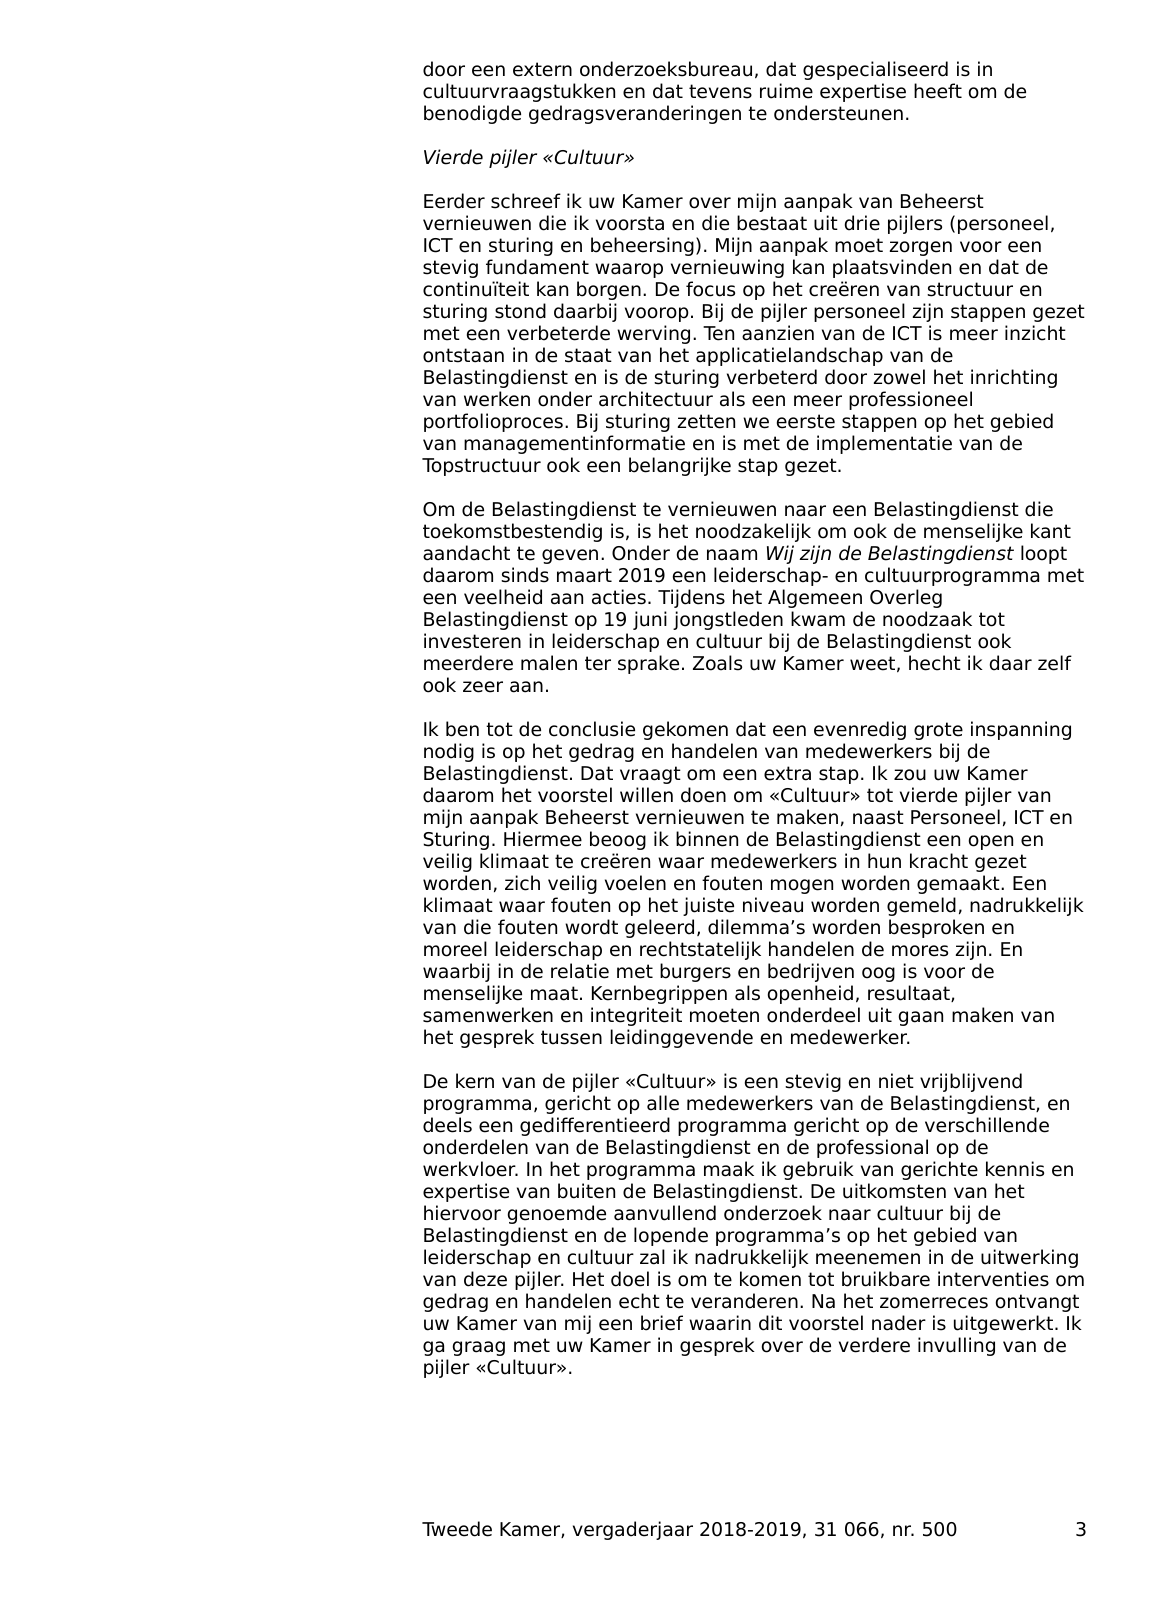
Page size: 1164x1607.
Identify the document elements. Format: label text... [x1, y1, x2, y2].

text De kern van de pijler «Cultuur» is een stevig en niet vrijblijvend programma, gericht op alle medewerkers van de Belastingdienst, en deels een gedifferentieerd programma gericht op de verschillende onderdelen van de Belastingdienst en de professional op de werkvloer. In het programma maak ik gebruik van gerichte kennis en expertise van buiten de Belastingdienst. De uitkomsten van het hiervoor genoemde aanvullend onderzoek naar cultuur bij de Belastingdienst en de lopende programma’s op het gebied van leiderschap en cultuur zal ik nadrukkelijk meenemen in de uitwerking van deze pijler. Het doel is om te komen tot bruikbare interventies om gedrag en handelen echt te veranderen. Na het zomerreces ontvangt uw Kamer van mij een brief waarin dit voorstel nader is uitgewerkt. Ik ga graag met uw Kamer in gesprek over de verdere invulling van de pijler «Cultuur». [422, 1071, 1087, 1379]
subtitle Vierde pijler «Cultuur» [422, 147, 1087, 169]
text door een extern onderzoeksbureau, dat gespecialiseerd is in cultuurvraagstukken en dat tevens ruime expertise heeft om de benodigde gedragsveranderingen te ondersteunen. [422, 59, 1087, 125]
text Eerder schreef ik uw Kamer over mijn aanpak van Beheerst vernieuwen die ik voorsta en die bestaat uit drie pijlers (personeel, ICT en sturing en beheersing). Mijn aanpak moet zorgen voor een stevig fundament waarop vernieuwing kan plaatsvinden en dat de continuïteit kan borgen. De focus op het creëren van structuur en sturing stond daarbij voorop. Bij de pijler personeel zijn stappen gezet met een verbeterde werving. Ten aanzien van de ICT is meer inzicht ontstaan in de staat van het applicatielandschap van de Belastingdienst en is de sturing verbeterd door zowel het inrichting van werken onder architectuur als een meer professioneel portfolioproces. Bij sturing zetten we eerste stappen op het gebied van managementinformatie en is met de implementatie van de Topstructuur ook een belangrijke stap gezet. [422, 191, 1087, 477]
text Ik ben tot de conclusie gekomen dat een evenredig grote inspanning nodig is op het gedrag en handelen van medewerkers bij de Belastingdienst. Dat vraagt om een extra stap. Ik zou uw Kamer daarom het voorstel willen doen om «Cultuur» tot vierde pijler van mijn aanpak Beheerst vernieuwen te maken, naast Personeel, ICT en Sturing. Hiermee beoog ik binnen de Belastingdienst een open en veilig klimaat te creëren waar medewerkers in hun kracht gezet worden, zich veilig voelen en fouten mogen worden gemaakt. Een klimaat waar fouten op het juiste niveau worden gemeld, nadrukkelijk van die fouten wordt geleerd, dilemma’s worden besproken en moreel leiderschap en rechtstatelijk handelen de mores zijn. En waarbij in de relatie met burgers en bedrijven oog is voor de menselijke maat. Kernbegrippen als openheid, resultaat, samenwerken en integriteit moeten onderdeel uit gaan maken van het gesprek tussen leidinggevende en medewerker. [422, 719, 1087, 1049]
text Om de Belastingdienst te vernieuwen naar een Belastingdienst die toekomstbestendig is, is het noodzakelijk om ook de menselijke kant aandacht te geven. Onder de naam Wij zijn de Belastingdienst loopt daarom sinds maart 2019 een leiderschap- en cultuurprogramma met een veelheid aan acties. Tijdens het Algemeen Overleg Belastingdienst op 19 juni jongstleden kwam de noodzaak tot investeren in leiderschap en cultuur bij de Belastingdienst ook meerdere malen ter sprake. Zoals uw Kamer weet, hecht ik daar zelf ook zeer aan. [422, 499, 1087, 697]
